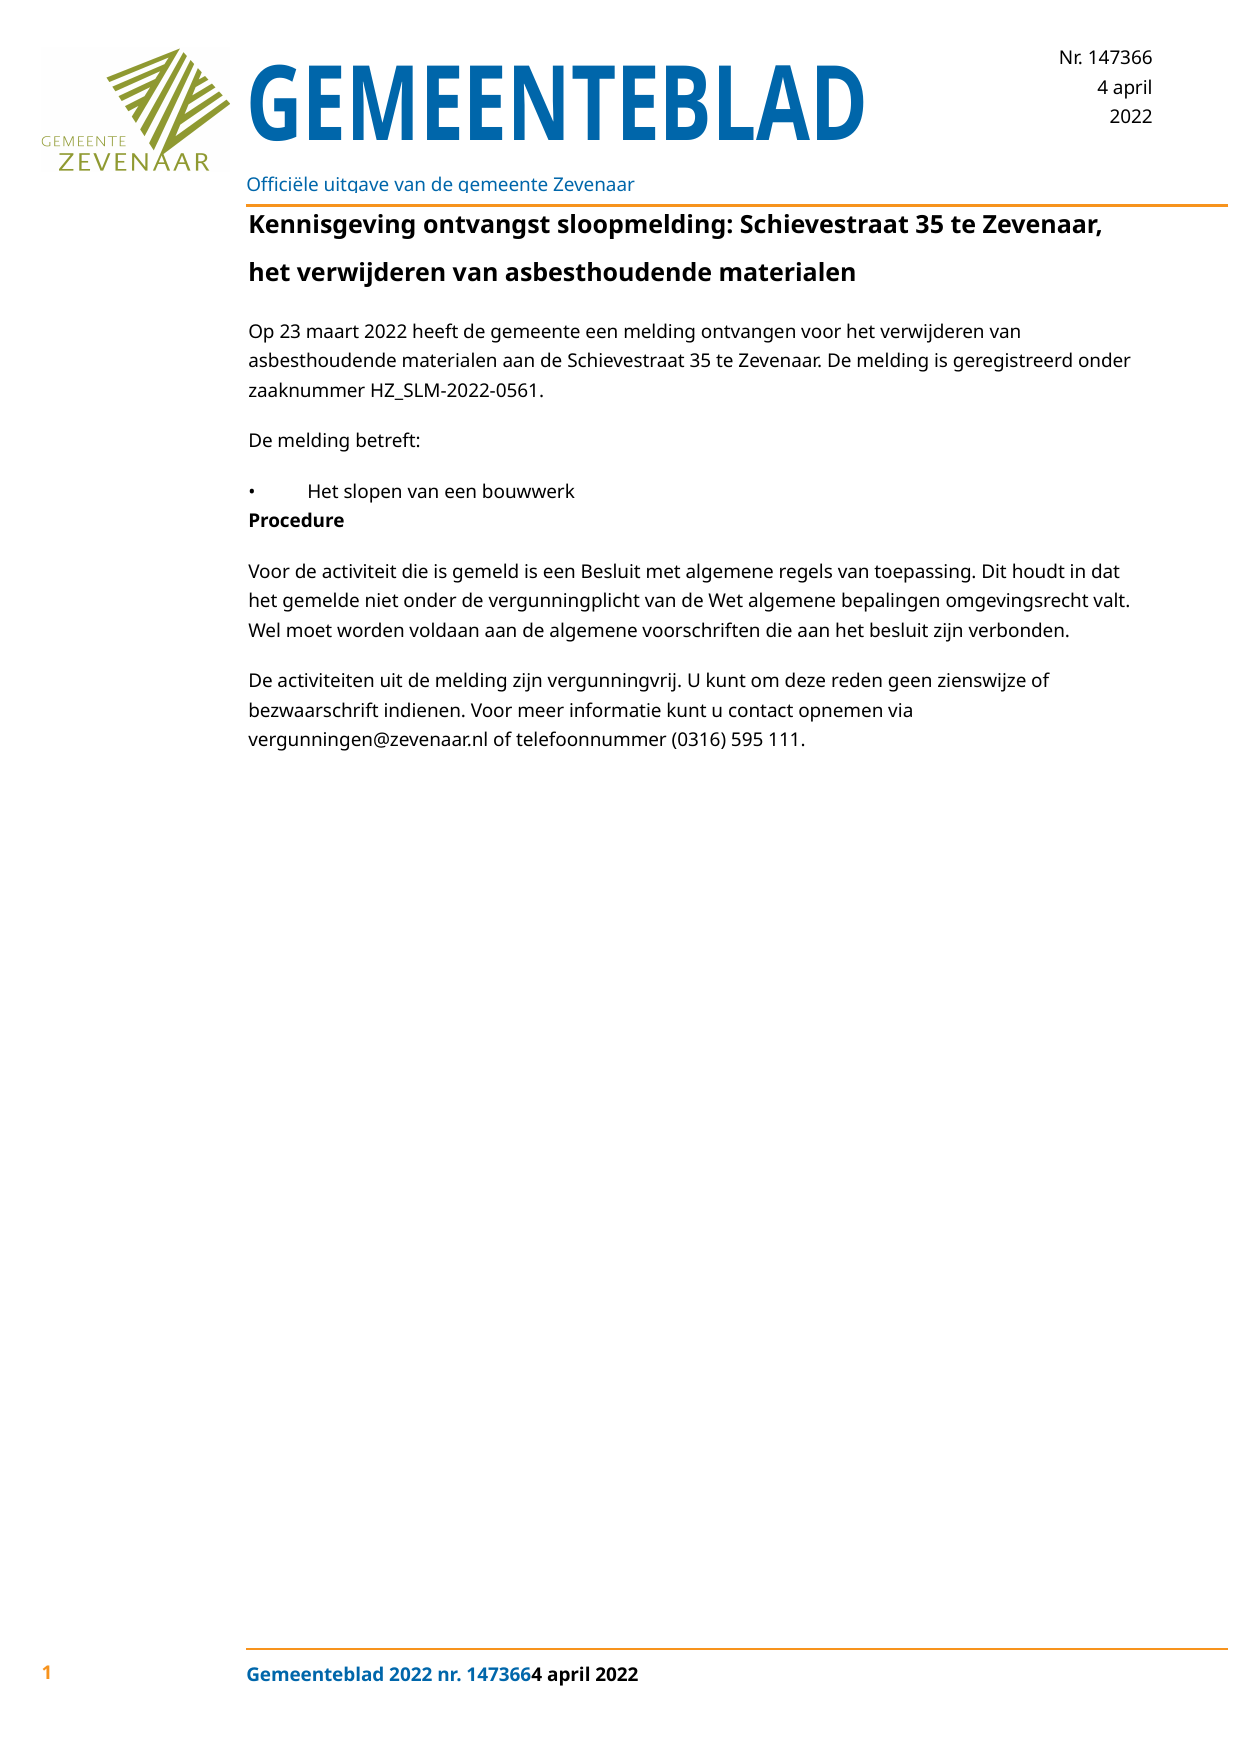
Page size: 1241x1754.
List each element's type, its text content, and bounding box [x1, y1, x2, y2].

text Kennisgeving ontvangst sloopmelding: Schievestraat 35 te Zevenaar, het verwijderen van asbesthoudende materialen [248, 207, 1152, 288]
text Op 23 maart 2022 heeft de gemeente een melding ontvangen voor het verwijderen van asbesthoudende materialen aan de Schievestraat 35 te Zevenaar. De melding is geregistreerd onder zaaknummer HZ_SLM-2022-0561. [248, 318, 1152, 403]
text Procedure [248, 507, 1152, 533]
text De melding betreft: [248, 427, 1152, 453]
text Voor de activiteit die is gemeld is een Besluit met algemene regels van toepassing. Dit houdt in dat het gemelde niet onder de vergunningplicht van de Wet algemene bepalingen omgevingsrecht valt. Wel moet worden voldaan aan de algemene voorschriften die aan het besluit zijn verbonden. [248, 558, 1152, 643]
list Het slopen van een bouwwerk [248, 478, 1152, 504]
picture [41, 47, 231, 172]
text De activiteiten uit de melding zijn vergunningvrij. U kunt om deze reden geen zienswijze of bezwaarschrift indienen. Voor meer informatie kunt u contact opnemen via vergunningen@zevenaar.nl of telefoonnummer (0316) 595 111. [248, 667, 1152, 752]
